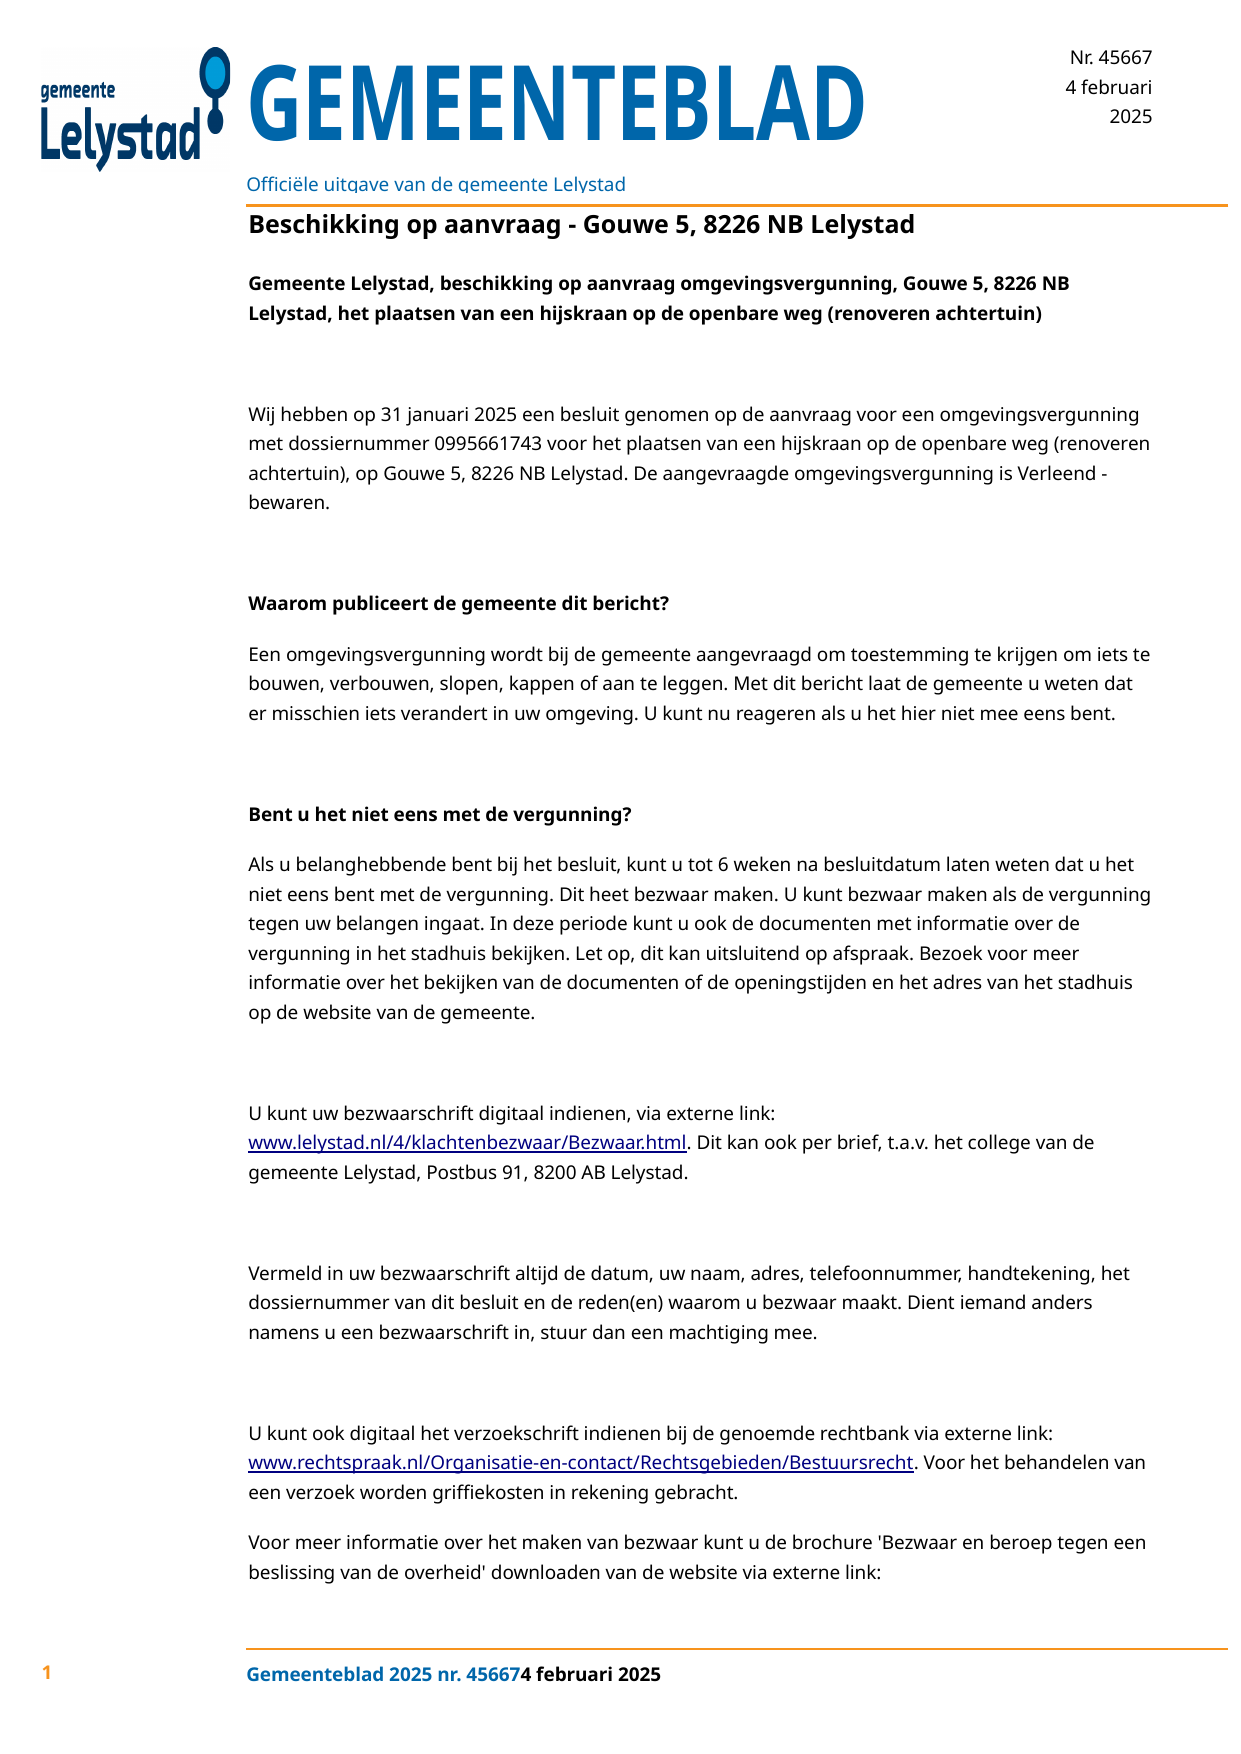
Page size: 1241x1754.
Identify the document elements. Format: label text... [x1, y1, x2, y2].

text Als u belanghebbende bent bij het besluit, kunt u tot 6 weken na besluitdatum laten weten dat u het niet eens bent met de vergunning. Dit heet bezwaar maken. U kunt bezwaar maken als de vergunning tegen uw belangen ingaat. In deze periode kunt u ook de documenten met informatie over de vergunning in het stadhuis bekijken. Let op, dit kan uitsluitend op afspraak. Bezoek voor meer informatie over het bekijken van de documenten of de openingstijden en het adres van het stadhuis op de website van de gemeente. [248, 851, 1152, 1025]
text Vermeld in uw bezwaarschrift altijd de datum, uw naam, adres, telefoonnummer, handtekening, het dossiernummer van dit besluit en de reden(en) waarom u bezwaar maakt. Dient iemand anders namens u een bezwaarschrift in, stuur dan een machtiging mee. [248, 1260, 1152, 1345]
text Voor meer informatie over het maken van bezwaar kunt u de brochure 'Bezwaar en beroep tegen een beslissing van de overheid' downloaden van de website via externe link: [248, 1529, 1152, 1585]
text U kunt ook digitaal het verzoekschrift indienen bij de genoemde rechtbank via externe link: www.rechtspraak.nl/Organisatie-en-contact/Rechtsgebieden/Bestuursrecht. Voor het behandelen van een verzoek worden griffiekosten in rekening gebracht. [248, 1420, 1152, 1505]
picture [41, 47, 231, 172]
text Waarom publiceert de gemeente dit bericht? [248, 590, 1152, 616]
text Beschikking op aanvraag - Gouwe 5, 8226 NB Lelystad [248, 207, 1152, 241]
text Gemeente Lelystad, beschikking op aanvraag omgevingsvergunning, Gouwe 5, 8226 NB Lelystad, het plaatsen van een hijskraan op de openbare weg (renoveren achtertuin) [248, 270, 1152, 326]
text Bent u het niet eens met de vergunning? [248, 801, 1152, 826]
text U kunt uw bezwaarschrift digitaal indienen, via externe link: www.lelystad.nl/4/klachtenbezwaar/Bezwaar.html. Dit kan ook per brief, t.a.v. het college van de gemeente Lelystad, Postbus 91, 8200 AB Lelystad. [248, 1100, 1152, 1185]
text Wij hebben op 31 januari 2025 een besluit genomen op de aanvraag voor een omgevingsvergunning met dossiernummer 0995661743 voor het plaatsen van een hijskraan op de openbare weg (renoveren achtertuin), op Gouwe 5, 8226 NB Lelystad. De aangevraagde omgevingsvergunning is Verleend - bewaren. [248, 401, 1152, 515]
text Een omgevingsvergunning wordt bij de gemeente aangevraagd om toestemming te krijgen om iets te bouwen, verbouwen, slopen, kappen of aan te leggen. Met dit bericht laat de gemeente u weten dat er misschien iets verandert in uw omgeving. U kunt nu reageren als u het hier niet mee eens bent. [248, 641, 1152, 726]
